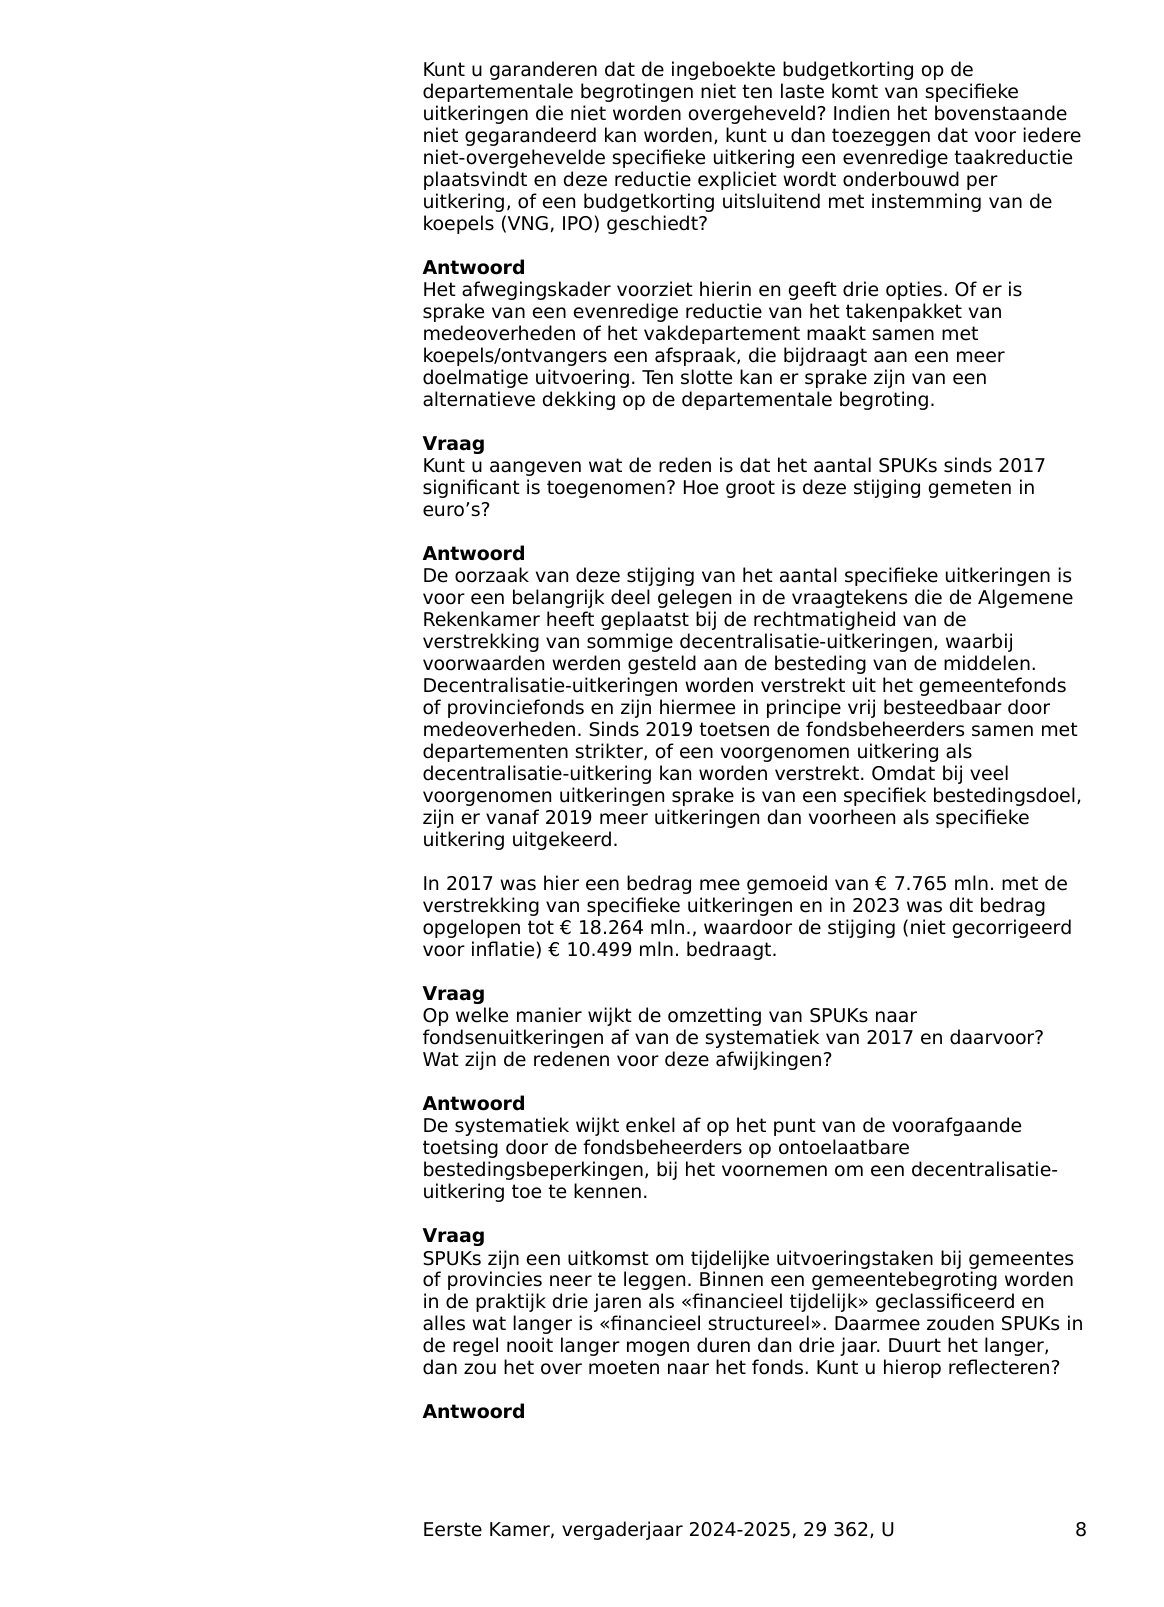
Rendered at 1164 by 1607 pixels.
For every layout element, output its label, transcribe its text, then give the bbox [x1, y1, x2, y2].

text Kunt u garanderen dat de ingeboekte budgetkorting op de departementale begrotingen niet ten laste komt van specifieke uitkeringen die niet worden overgeheveld? Indien het bovenstaande niet gegarandeerd kan worden, kunt u dan toezeggen dat voor iedere niet-overgehevelde specifieke uitkering een evenredige taakreductie plaatsvindt en deze reductie expliciet wordt onderbouwd per uitkering, of een budgetkorting uitsluitend met instemming van de koepels (VNG, IPO) geschiedt? [422, 59, 1087, 235]
text Vraag [422, 1225, 1087, 1247]
text In 2017 was hier een bedrag mee gemoeid van € 7.765 mln. met de verstrekking van specifieke uitkeringen en in 2023 was dit bedrag opgelopen tot € 18.264 mln., waardoor de stijging (niet gecorrigeerd voor inflatie) € 10.499 mln. bedraagt. [422, 873, 1087, 961]
text Het afwegingskader voorziet hierin en geeft drie opties. Of er is sprake van een evenredige reductie van het takenpakket van medeoverheden of het vakdepartement maakt samen met koepels/ontvangers een afspraak, die bijdraagt aan een meer doelmatige uitvoering. Ten slotte kan er sprake zijn van een alternatieve dekking op de departementale begroting. [422, 279, 1087, 411]
text De systematiek wijkt enkel af op het punt van de voorafgaande toetsing door de fondsbeheerders op ontoelaatbare bestedingsbeperkingen, bij het voornemen om een decentralisatie-uitkering toe te kennen. [422, 1115, 1087, 1203]
text SPUKs zijn een uitkomst om tijdelijke uitvoeringstaken bij gemeentes of provincies neer te leggen. Binnen een gemeentebegroting worden in de praktijk drie jaren als «financieel tijdelijk» geclassificeerd en alles wat langer is «financieel structureel». Daarmee zouden SPUKs in de regel nooit langer mogen duren dan drie jaar. Duurt het langer, dan zou het over moeten naar het fonds. Kunt u hierop reflecteren? [422, 1247, 1087, 1379]
text Antwoord [422, 1093, 1087, 1115]
text Vraag [422, 983, 1087, 1005]
text Antwoord [422, 257, 1087, 279]
text Kunt u aangeven wat de reden is dat het aantal SPUKs sinds 2017 significant is toegenomen? Hoe groot is deze stijging gemeten in euro’s? [422, 455, 1087, 521]
text Antwoord [422, 1401, 1087, 1423]
text Op welke manier wijkt de omzetting van SPUKs naar fondsenuitkeringen af van de systematiek van 2017 en daarvoor? Wat zijn de redenen voor deze afwijkingen? [422, 1005, 1087, 1071]
text Antwoord [422, 543, 1087, 565]
text Vraag [422, 433, 1087, 455]
text De oorzaak van deze stijging van het aantal specifieke uitkeringen is voor een belangrijk deel gelegen in de vraagtekens die de Algemene Rekenkamer heeft geplaatst bij de rechtmatigheid van de verstrekking van sommige decentralisatie-uitkeringen, waarbij voorwaarden werden gesteld aan de besteding van de middelen. Decentralisatie-uitkeringen worden verstrekt uit het gemeentefonds of provinciefonds en zijn hiermee in principe vrij besteedbaar door medeoverheden. Sinds 2019 toetsen de fondsbeheerders samen met departementen strikter, of een voorgenomen uitkering als decentralisatie-uitkering kan worden verstrekt. Omdat bij veel voorgenomen uitkeringen sprake is van een specifiek bestedingsdoel, zijn er vanaf 2019 meer uitkeringen dan voorheen als specifieke uitkering uitgekeerd. [422, 565, 1087, 851]
